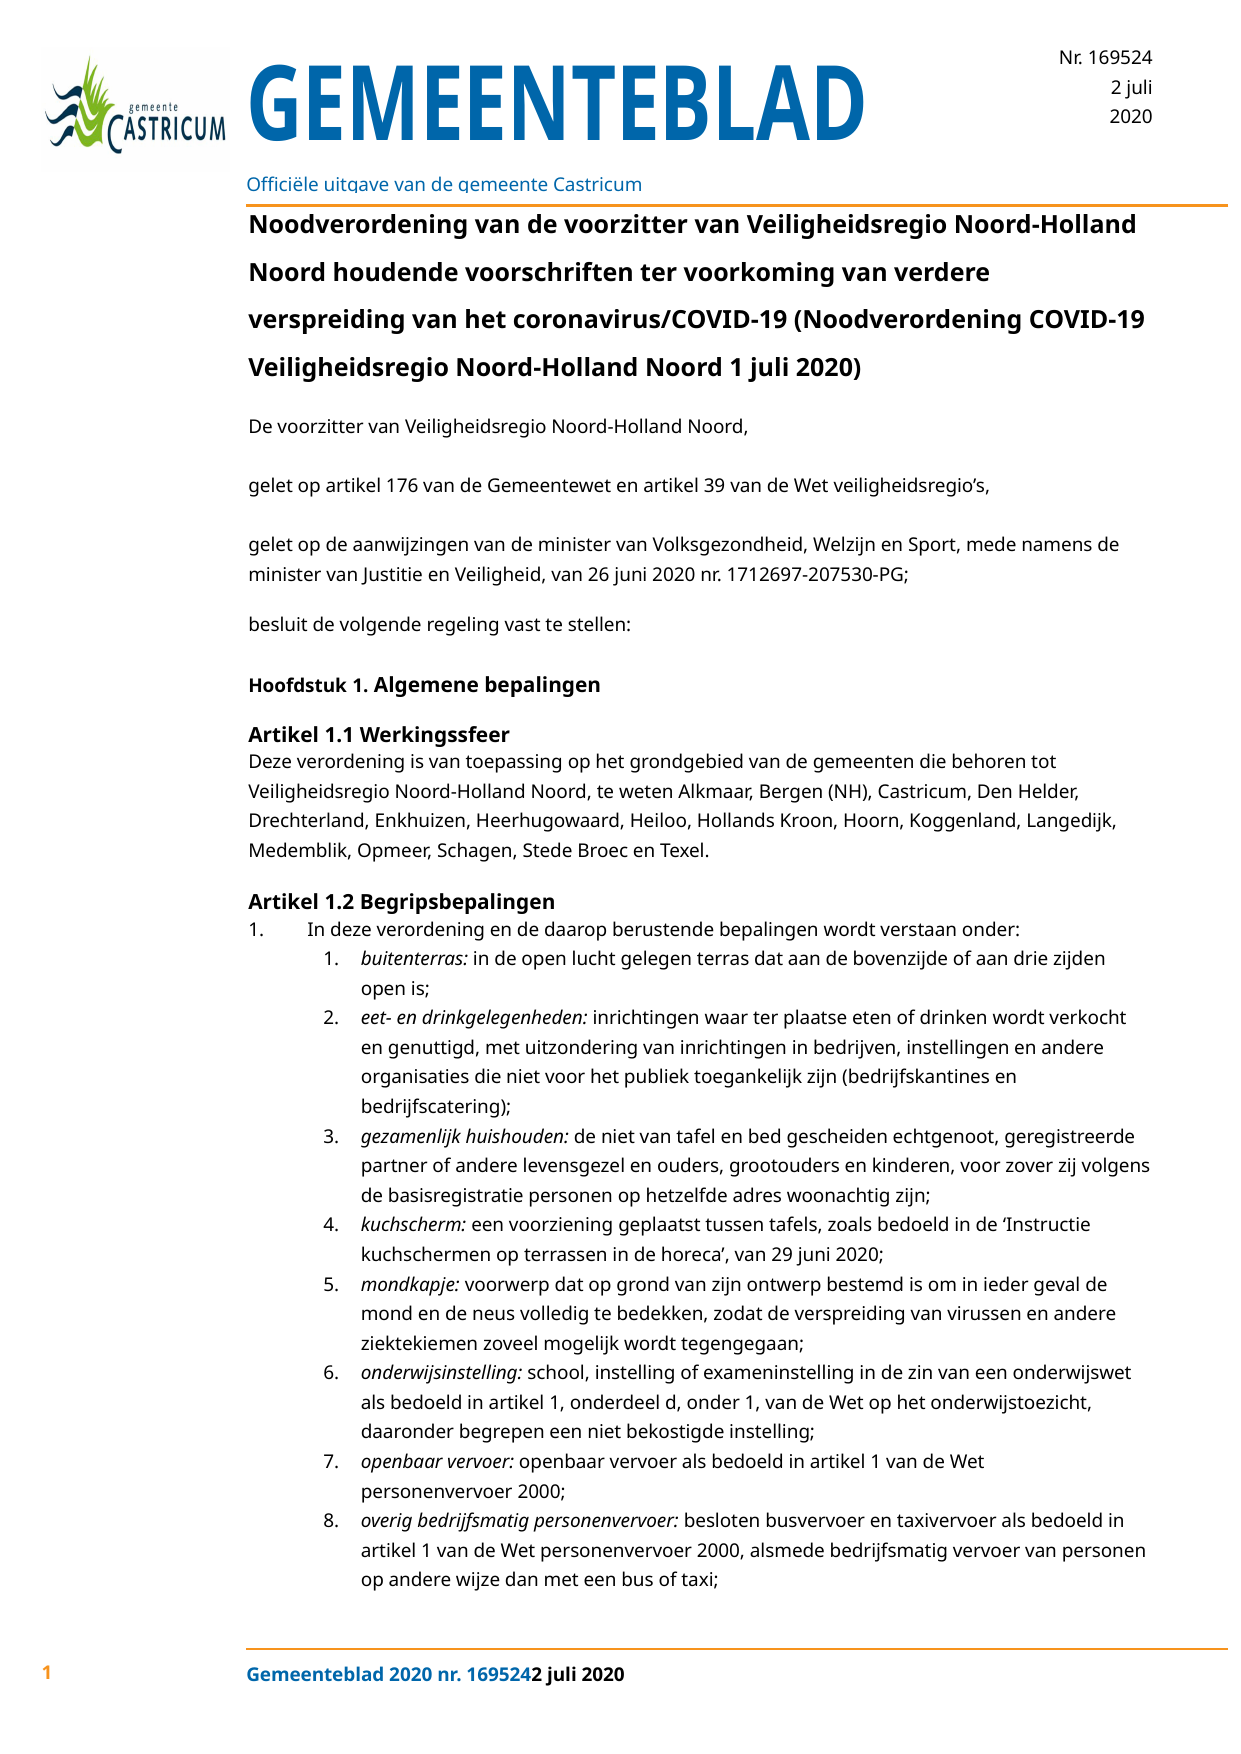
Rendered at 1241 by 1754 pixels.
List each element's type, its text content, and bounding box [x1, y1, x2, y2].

text gelet op de aanwijzingen van de minister van Volksgezondheid, Welzijn en Sport, mede namens de minister van Justitie en Veiligheid, van 26 juni 2020 nr. 1712697-207530-PG; [248, 531, 1152, 587]
picture [41, 47, 231, 172]
text Artikel 1.1 Werkingssfeer [248, 720, 1152, 748]
text Deze verordening is van toepassing op het grondgebied van de gemeenten die behoren tot Veiligheidsregio Noord-Holland Noord, te weten Alkmaar, Bergen (NH), Castricum, Den Helder, Drechterland, Enkhuizen, Heerhugowaard, Heiloo, Hollands Kroon, Hoorn, Koggenland, Langedijk, Medemblik, Opmeer, Schagen, Stede Broec en Texel. [248, 748, 1152, 863]
text besluit de volgende regeling vast te stellen: [248, 611, 1152, 637]
list kuchscherm: een voorziening geplaatst tussen tafels, zoals bedoeld in de ‘Instructie kuchschermen op terrassen in de horeca’, van 29 juni 2020; [323, 1212, 1152, 1267]
list eet- en drinkgelegenheden: inrichtingen waar ter plaatse eten of drinken wordt verkocht en genuttigd, met uitzondering van inrichtingen in bedrijven, instellingen en andere organisaties die niet voor het publiek toegankelijk zijn (bedrijfskantines en bedrijfscatering); [323, 1004, 1152, 1119]
list buitenterras: in de open lucht gelegen terras dat aan de bovenzijde of aan drie zijden open is; [323, 945, 1152, 1001]
text Artikel 1.2 Begripsbepalingen [248, 887, 1152, 916]
list overig bedrijfsmatig personenvervoer: besloten busvervoer en taxivervoer als bedoeld in artikel 1 van de Wet personenvervoer 2000, alsmede bedrijfsmatig vervoer van personen op andere wijze dan met een bus of taxi; [323, 1507, 1152, 1592]
list gezamenlijk huishouden: de niet van tafel en bed gescheiden echtgenoot, geregistreerde partner of andere levensgezel en ouders, grootouders en kinderen, voor zover zij volgens de basisregistratie personen op hetzelfde adres woonachtig zijn; [323, 1123, 1152, 1208]
list openbaar vervoer: openbaar vervoer als bedoeld in artikel 1 van de Wet personenvervoer 2000; [323, 1448, 1152, 1504]
text Noodverordening van de voorzitter van Veiligheidsregio Noord-Holland Noord houdende voorschriften ter voorkoming van verdere verspreiding van het coronavirus/COVID-19 (Noodverordening COVID-19 Veiligheidsregio Noord-Holland Noord 1 juli 2020) [248, 207, 1152, 384]
list mondkapje: voorwerp dat op grond van zijn ontwerp bestemd is om in ieder geval de mond en de neus volledig te bedekken, zodat de verspreiding van virussen en andere ziektekiemen zoveel mogelijk wordt tegengegaan; [323, 1271, 1152, 1356]
list In deze verordening en de daarop berustende bepalingen wordt verstaan onder: [248, 916, 1152, 942]
text Hoofdstuk 1. Algemene bepalingen [248, 671, 1152, 699]
text gelet op artikel 176 van de Gemeentewet en artikel 39 van de Wet veiligheidsregio’s, [248, 472, 1152, 498]
text De voorzitter van Veiligheidsregio Noord-Holland Noord, [248, 413, 1152, 439]
list onderwijsinstelling: school, instelling of exameninstelling in de zin van een onderwijswet als bedoeld in artikel 1, onderdeel d, onder 1, van de Wet op het onderwijstoezicht, daaronder begrepen een niet bekostigde instelling; [323, 1359, 1152, 1444]
